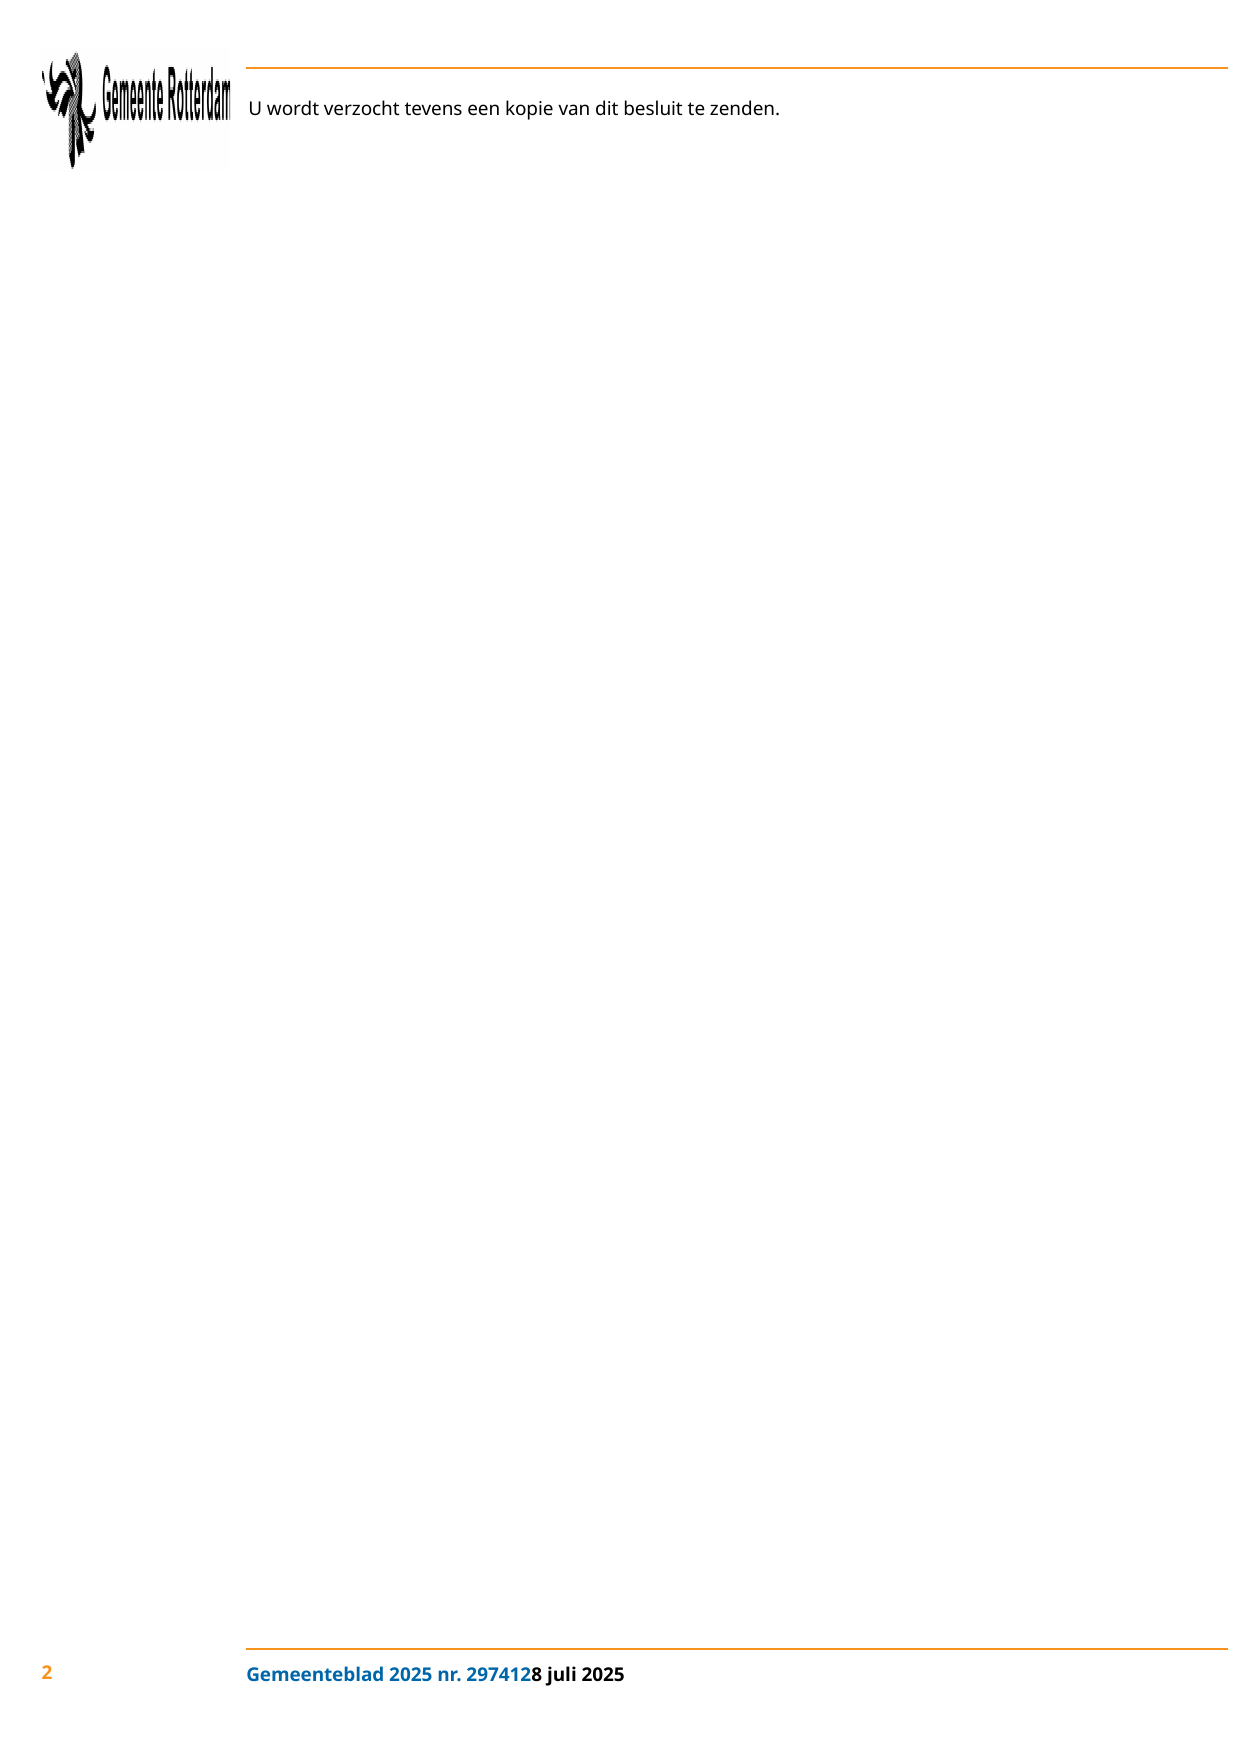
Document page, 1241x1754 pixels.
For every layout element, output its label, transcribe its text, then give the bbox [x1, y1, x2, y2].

text U wordt verzocht tevens een kopie van dit besluit te zenden. [248, 95, 1152, 121]
picture [41, 47, 231, 172]
